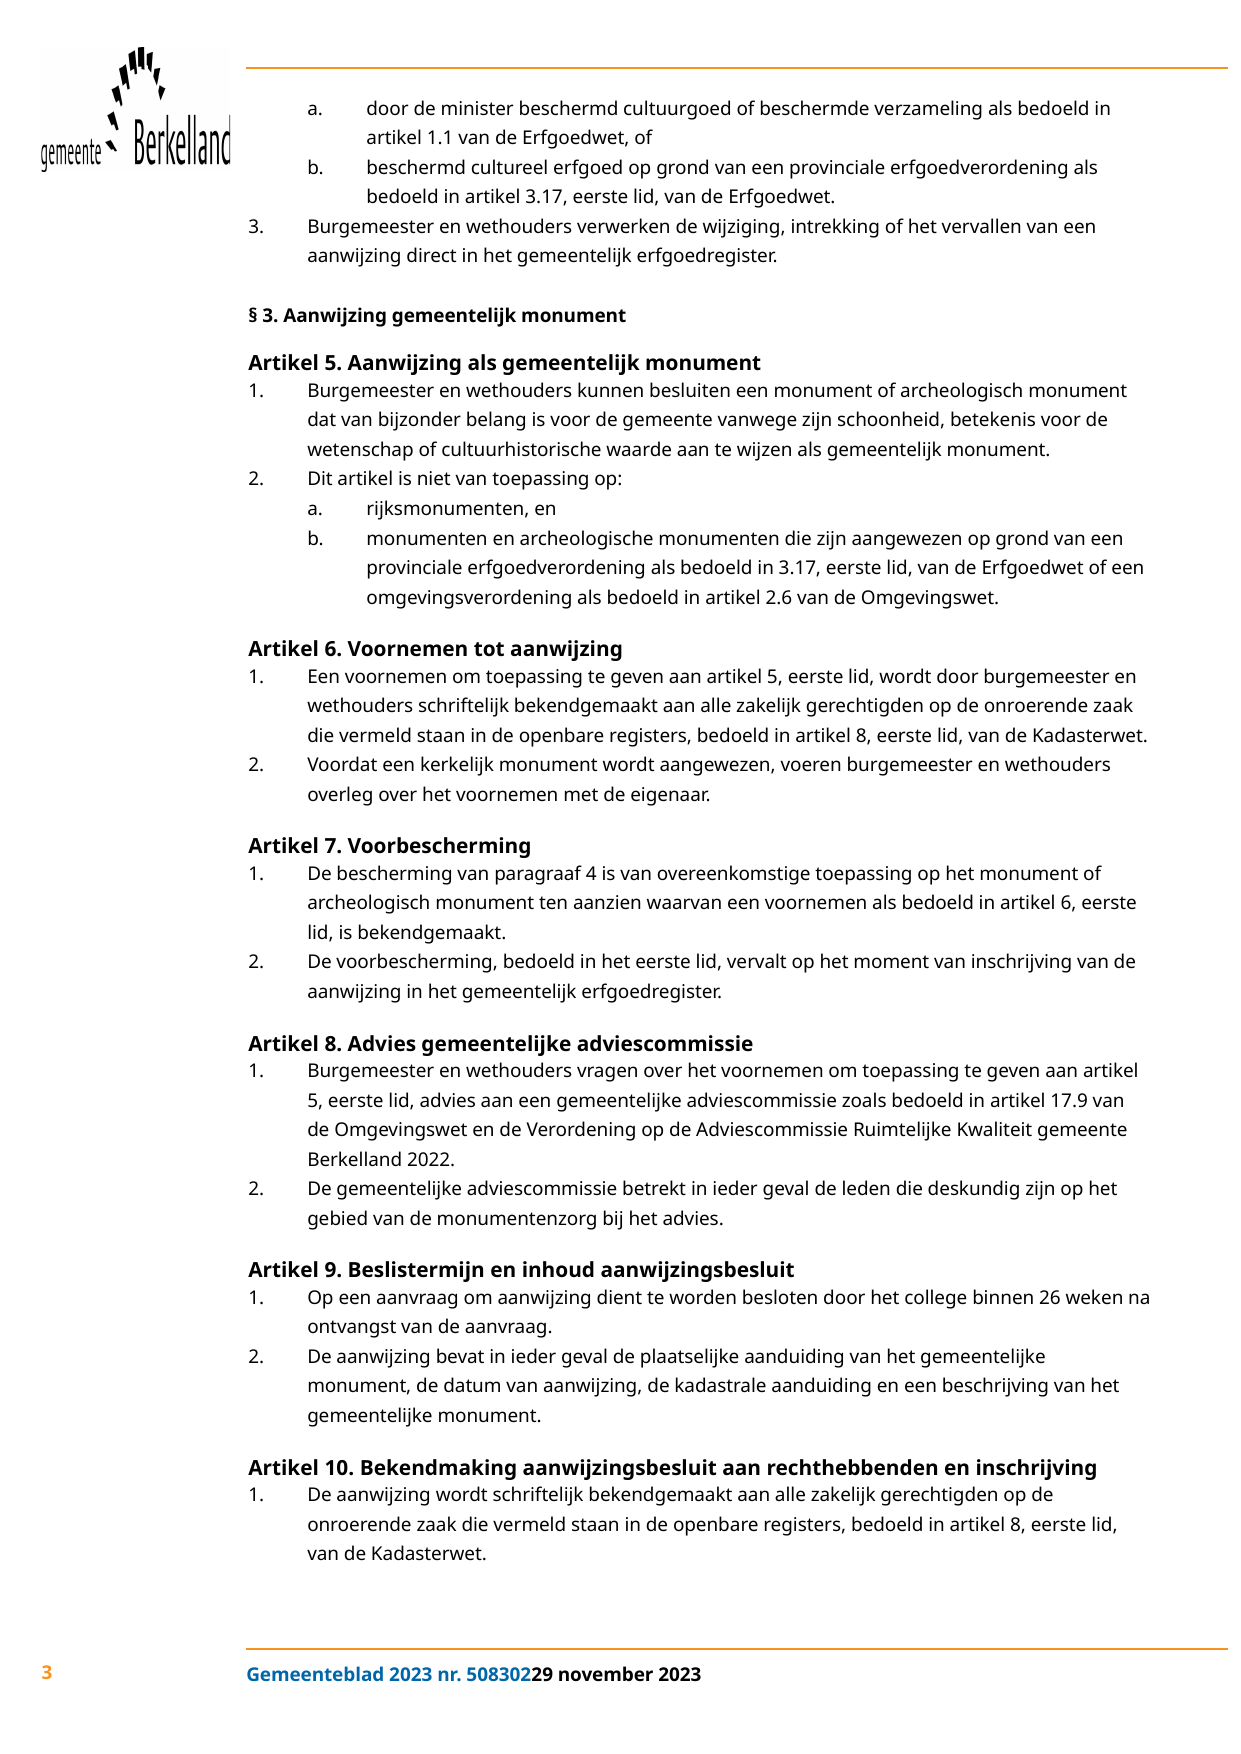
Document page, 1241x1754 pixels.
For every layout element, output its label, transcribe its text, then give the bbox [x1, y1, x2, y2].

list Burgemeester en wethouders verwerken de wijziging, intrekking of het vervallen van een aanwijzing direct in het gemeentelijk erfgoedregister. [248, 213, 1152, 268]
text Artikel 9. Beslistermijn en inhoud aanwijzingsbesluit [248, 1256, 1152, 1284]
list De aanwijzing wordt schriftelijk bekendgemaakt aan alle zakelijk gerechtigden op de onroerende zaak die vermeld staan in de openbare registers, bedoeld in artikel 8, eerste lid, van de Kadasterwet. [248, 1481, 1152, 1566]
list De bescherming van paragraaf 4 is van overeenkomstige toepassing op het monument of archeologisch monument ten aanzien waarvan een voornemen als bedoeld in artikel 6, eerste lid, is bekendgemaakt. [248, 860, 1152, 945]
list Een voornemen om toepassing te geven aan artikel 5, eerste lid, wordt door burgemeester en wethouders schriftelijk bekendgemaakt aan alle zakelijk gerechtigden op de onroerende zaak die vermeld staan in de openbare registers, bedoeld in artikel 8, eerste lid, van de Kadasterwet. [248, 663, 1152, 748]
text Artikel 6. Voornemen tot aanwijzing [248, 634, 1152, 663]
list Voordat een kerkelijk monument wordt aangewezen, voeren burgemeester en wethouders overleg over het voornemen met de eigenaar. [248, 752, 1152, 807]
list Op een aanvraag om aanwijzing dient te worden besloten door het college binnen 26 weken na ontvangst van de aanvraag. [248, 1284, 1152, 1339]
text Artikel 7. Voorbescherming [248, 832, 1152, 860]
list Dit artikel is niet van toepassing op: [248, 466, 1152, 491]
picture [41, 47, 231, 172]
list De voorbescherming, bedoeld in het eerste lid, vervalt op het moment van inschrijving van de aanwijzing in het gemeentelijk erfgoedregister. [248, 949, 1152, 1004]
list door de minister beschermd cultuurgoed of beschermde verzameling als bedoeld in artikel 1.1 van de Erfgoedwet, of [307, 95, 1152, 150]
list Burgemeester en wethouders kunnen besluiten een monument of archeologisch monument dat van bijzonder belang is voor de gemeente vanwege zijn schoonheid, betekenis voor de wetenschap of cultuurhistorische waarde aan te wijzen als gemeentelijk monument. [248, 377, 1152, 462]
text Artikel 10. Bekendmaking aanwijzingsbesluit aan rechthebbenden en inschrijving [248, 1453, 1152, 1481]
text § 3. Aanwijzing gemeentelijk monument [248, 302, 1152, 328]
list monumenten en archeologische monumenten die zijn aangewezen op grond van een provinciale erfgoedverordening als bedoeld in 3.17, eerste lid, van de Erfgoedwet of een omgevingsverordening als bedoeld in artikel 2.6 van de Omgevingswet. [307, 525, 1152, 610]
list De aanwijzing bevat in ieder geval de plaatselijke aanduiding van het gemeentelijke monument, de datum van aanwijzing, de kadastrale aanduiding en een beschrijving van het gemeentelijke monument. [248, 1343, 1152, 1428]
text Artikel 5. Aanwijzing als gemeentelijk monument [248, 348, 1152, 377]
list Burgemeester en wethouders vragen over het voornemen om toepassing te geven aan artikel 5, eerste lid, advies aan een gemeentelijke adviescommissie zoals bedoeld in artikel 17.9 van de Omgevingswet en de Verordening op de Adviescommissie Ruimtelijke Kwaliteit gemeente Berkelland 2022. [248, 1057, 1152, 1172]
list beschermd cultureel erfgoed op grond van een provinciale erfgoedverordening als bedoeld in artikel 3.17, eerste lid, van de Erfgoedwet. [307, 154, 1152, 209]
list De gemeentelijke adviescommissie betrekt in ieder geval de leden die deskundig zijn op het gebied van de monumentenzorg bij het advies. [248, 1176, 1152, 1231]
text Artikel 8. Advies gemeentelijke adviescommissie [248, 1029, 1152, 1057]
list rijksmonumenten, en [307, 495, 1152, 521]
